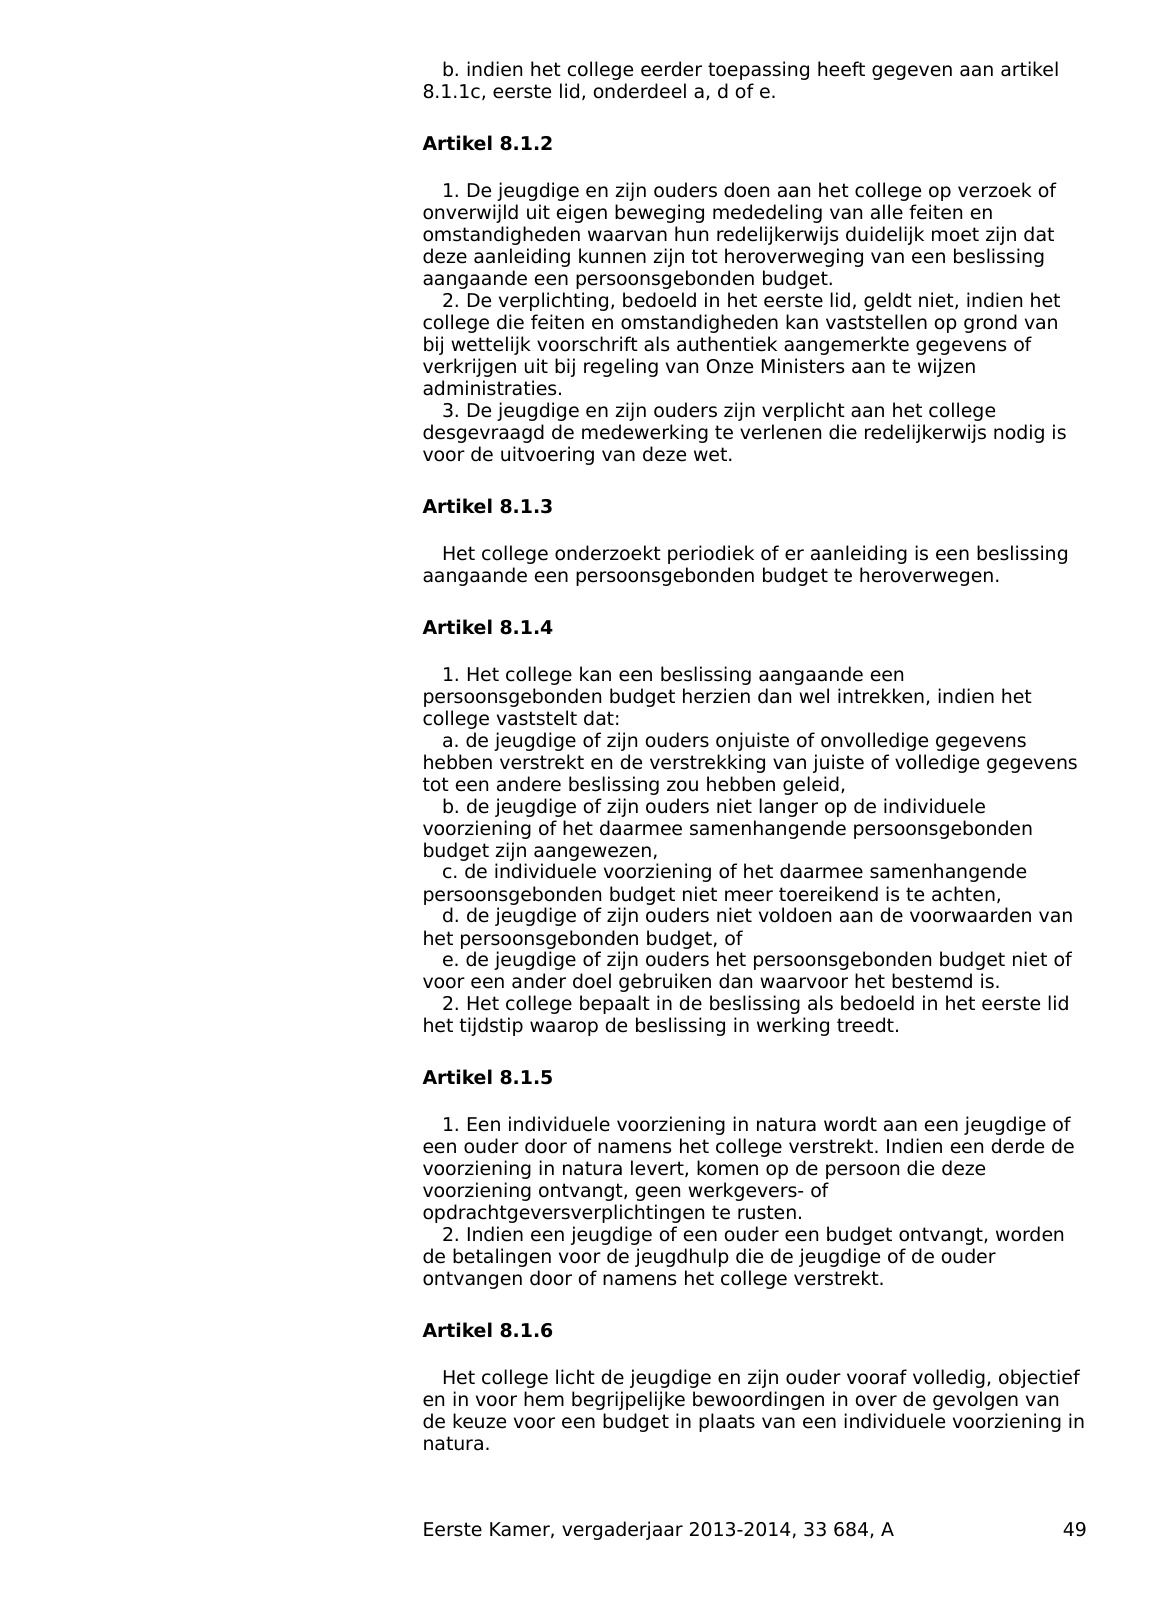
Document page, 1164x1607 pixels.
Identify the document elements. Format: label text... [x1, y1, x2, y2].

text 2. Indien een jeugdige of een ouder een budget ontvangt, worden de betalingen voor de jeugdhulp die de jeugdige of de ouder ontvangen door of namens het college verstrekt. [422, 1224, 1087, 1290]
text c. de individuele voorziening of het daarmee samenhangende persoonsgebonden budget niet meer toereikend is te achten, [422, 861, 1087, 905]
text b. indien het college eerder toepassing heeft gegeven aan artikel 8.1.1c, eerste lid, onderdeel a, d of e. [422, 59, 1087, 103]
text 3. De jeugdige en zijn ouders zijn verplicht aan het college desgevraagd de medewerking te verlenen die redelijkerwijs nodig is voor de uitvoering van deze wet. [422, 400, 1087, 466]
text Het college onderzoekt periodiek of er aanleiding is een beslissing aangaande een persoonsgebonden budget te heroverwegen. [422, 543, 1087, 587]
text 2. Het college bepaalt in de beslissing als bedoeld in het eerste lid het tijdstip waarop de beslissing in werking treedt. [422, 993, 1087, 1037]
text 1. De jeugdige en zijn ouders doen aan het college op verzoek of onverwijld uit eigen beweging mededeling van alle feiten en omstandigheden waarvan hun redelijkerwijs duidelijk moet zijn dat deze aanleiding kunnen zijn tot heroverweging van een beslissing aangaande een persoonsgebonden budget. [422, 180, 1087, 290]
subtitle Artikel 8.1.2 [422, 133, 1087, 155]
subtitle Artikel 8.1.6 [422, 1320, 1087, 1342]
text 1. Een individuele voorziening in natura wordt aan een jeugdige of een ouder door of namens het college verstrekt. Indien een derde de voorziening in natura levert, komen op de persoon die deze voorziening ontvangt, geen werkgevers- of opdrachtgeversverplichtingen te rusten. [422, 1114, 1087, 1224]
text e. de jeugdige of zijn ouders het persoonsgebonden budget niet of voor een ander doel gebruiken dan waarvoor het bestemd is. [422, 949, 1087, 993]
text d. de jeugdige of zijn ouders niet voldoen aan de voorwaarden van het persoonsgebonden budget, of [422, 905, 1087, 949]
subtitle Artikel 8.1.5 [422, 1067, 1087, 1089]
text b. de jeugdige of zijn ouders niet langer op de individuele voorziening of het daarmee samenhangende persoonsgebonden budget zijn aangewezen, [422, 796, 1087, 861]
text Het college licht de jeugdige en zijn ouder vooraf volledig, objectief en in voor hem begrijpelijke bewoordingen in over de gevolgen van de keuze voor een budget in plaats van een individuele voorziening in natura. [422, 1367, 1087, 1455]
subtitle Artikel 8.1.4 [422, 617, 1087, 639]
text 1. Het college kan een beslissing aangaande een persoonsgebonden budget herzien dan wel intrekken, indien het college vaststelt dat: [422, 664, 1087, 729]
text a. de jeugdige of zijn ouders onjuiste of onvolledige gegevens hebben verstrekt en de verstrekking van juiste of volledige gegevens tot een andere beslissing zou hebben geleid, [422, 729, 1087, 796]
subtitle Artikel 8.1.3 [422, 496, 1087, 518]
text 2. De verplichting, bedoeld in het eerste lid, geldt niet, indien het college die feiten en omstandigheden kan vaststellen op grond van bij wettelijk voorschrift als authentiek aangemerkte gegevens of verkrijgen uit bij regeling van Onze Ministers aan te wijzen administraties. [422, 290, 1087, 400]
